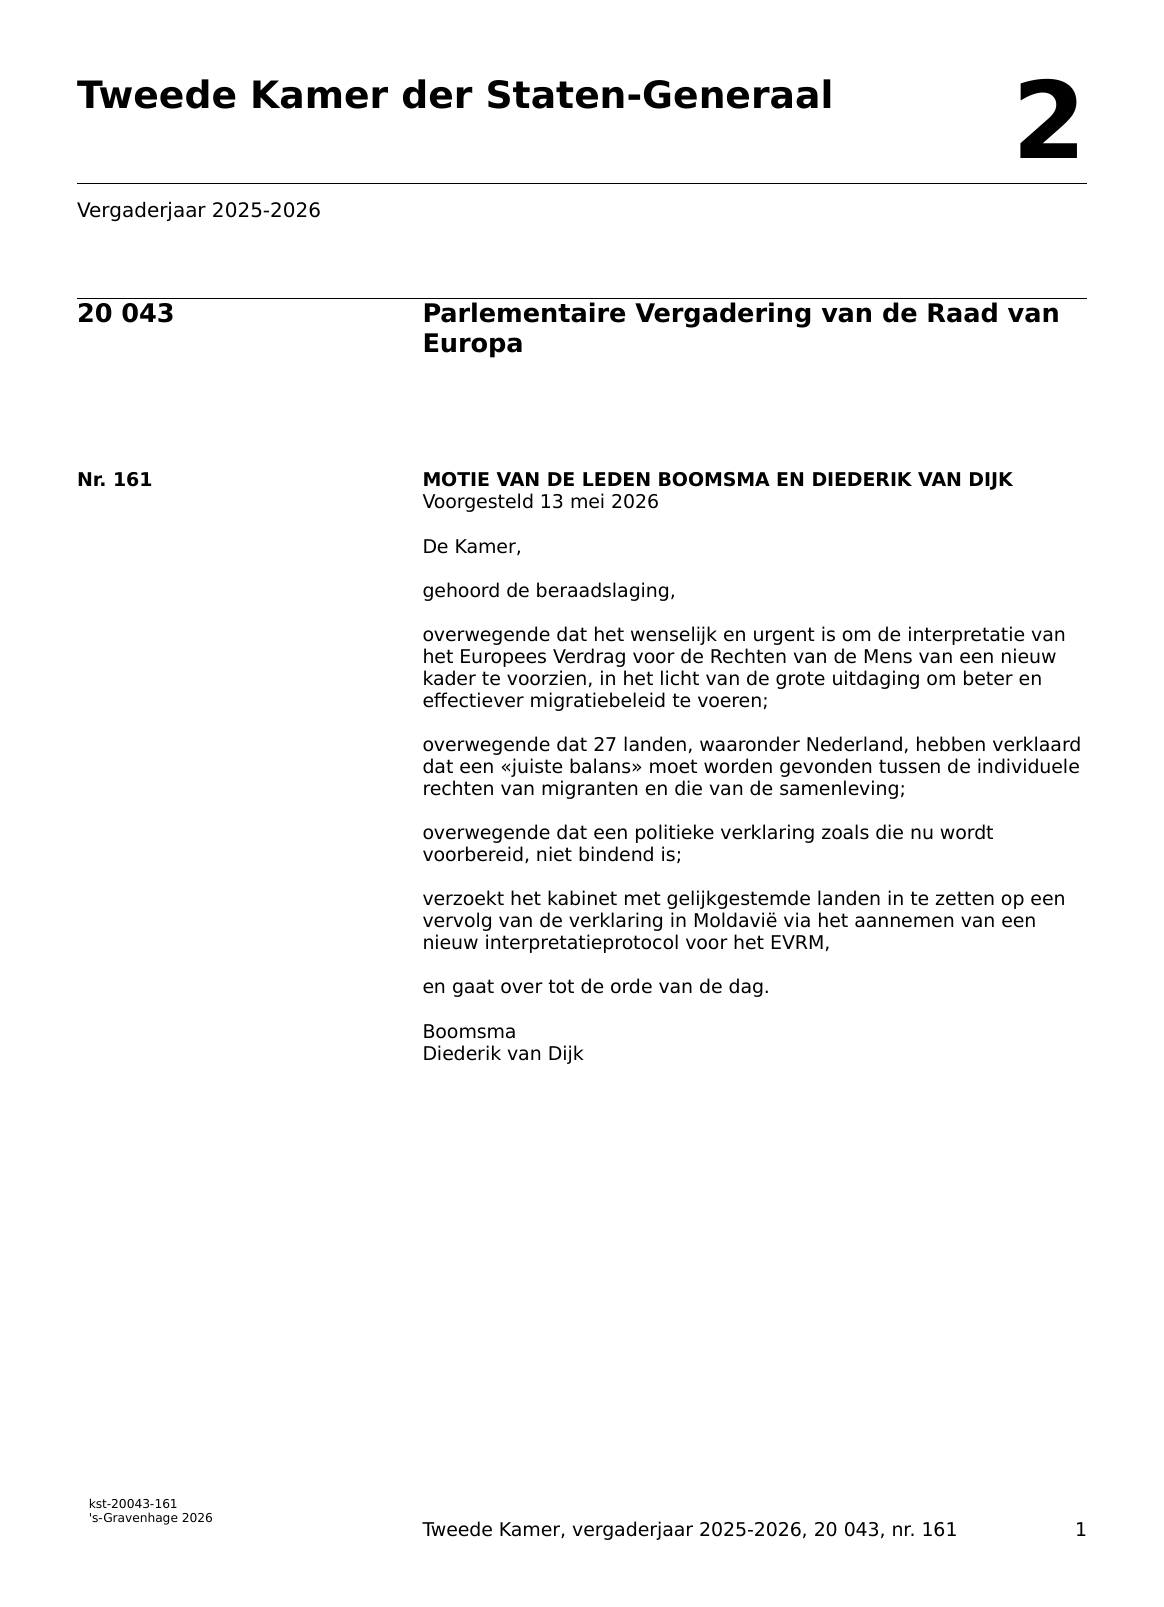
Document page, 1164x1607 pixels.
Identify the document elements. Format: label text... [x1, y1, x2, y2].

subtitle Nr. 161 MOTIE VAN DE LEDEN BOOMSMA EN DIEDERIK VAN DIJK [77, 469, 1087, 491]
subtitle 20 043 Parlementaire Vergadering van de Raad van Europa [77, 299, 1087, 358]
table_header Tweede Kamer der Staten-Generaal [77, 59, 886, 183]
text Diederik van Dijk [422, 1042, 1087, 1064]
text en gaat over tot de orde van de dag. [422, 976, 1087, 998]
text Voorgesteld 13 mei 2026 [422, 491, 1087, 513]
text Boomsma [422, 1021, 1087, 1042]
text overwegende dat het wenselijk en urgent is om de interpretatie van het Europees Verdrag voor de Rechten van de Mens van een nieuw kader te voorzien, in het licht van de grote uitdaging om beter en effectiever migratiebeleid te voeren; [422, 624, 1087, 712]
text overwegende dat een politieke verklaring zoals die nu wordt voorbereid, niet bindend is; [422, 822, 1087, 866]
text verzoekt het kabinet met gelijkgestemde landen in te zetten op een vervolg van de verklaring in Moldavië via het aannemen van een nieuw interpretatieprotocol voor het EVRM, [422, 888, 1087, 954]
text 's-Gravenhage 2026 [88, 1511, 323, 1525]
table_cell Vergaderjaar 2025-2026 [77, 184, 1087, 298]
text overwegende dat 27 landen, waaronder Nederland, hebben verklaard dat een «juiste balans» moet worden gevonden tussen de individuele rechten van migranten en die van de samenleving; [422, 734, 1087, 800]
text De Kamer, [422, 536, 1087, 557]
text kst-20043-161 [88, 1497, 323, 1511]
table_header 2 [886, 59, 1087, 183]
text gehoord de beraadslaging, [422, 580, 1087, 602]
